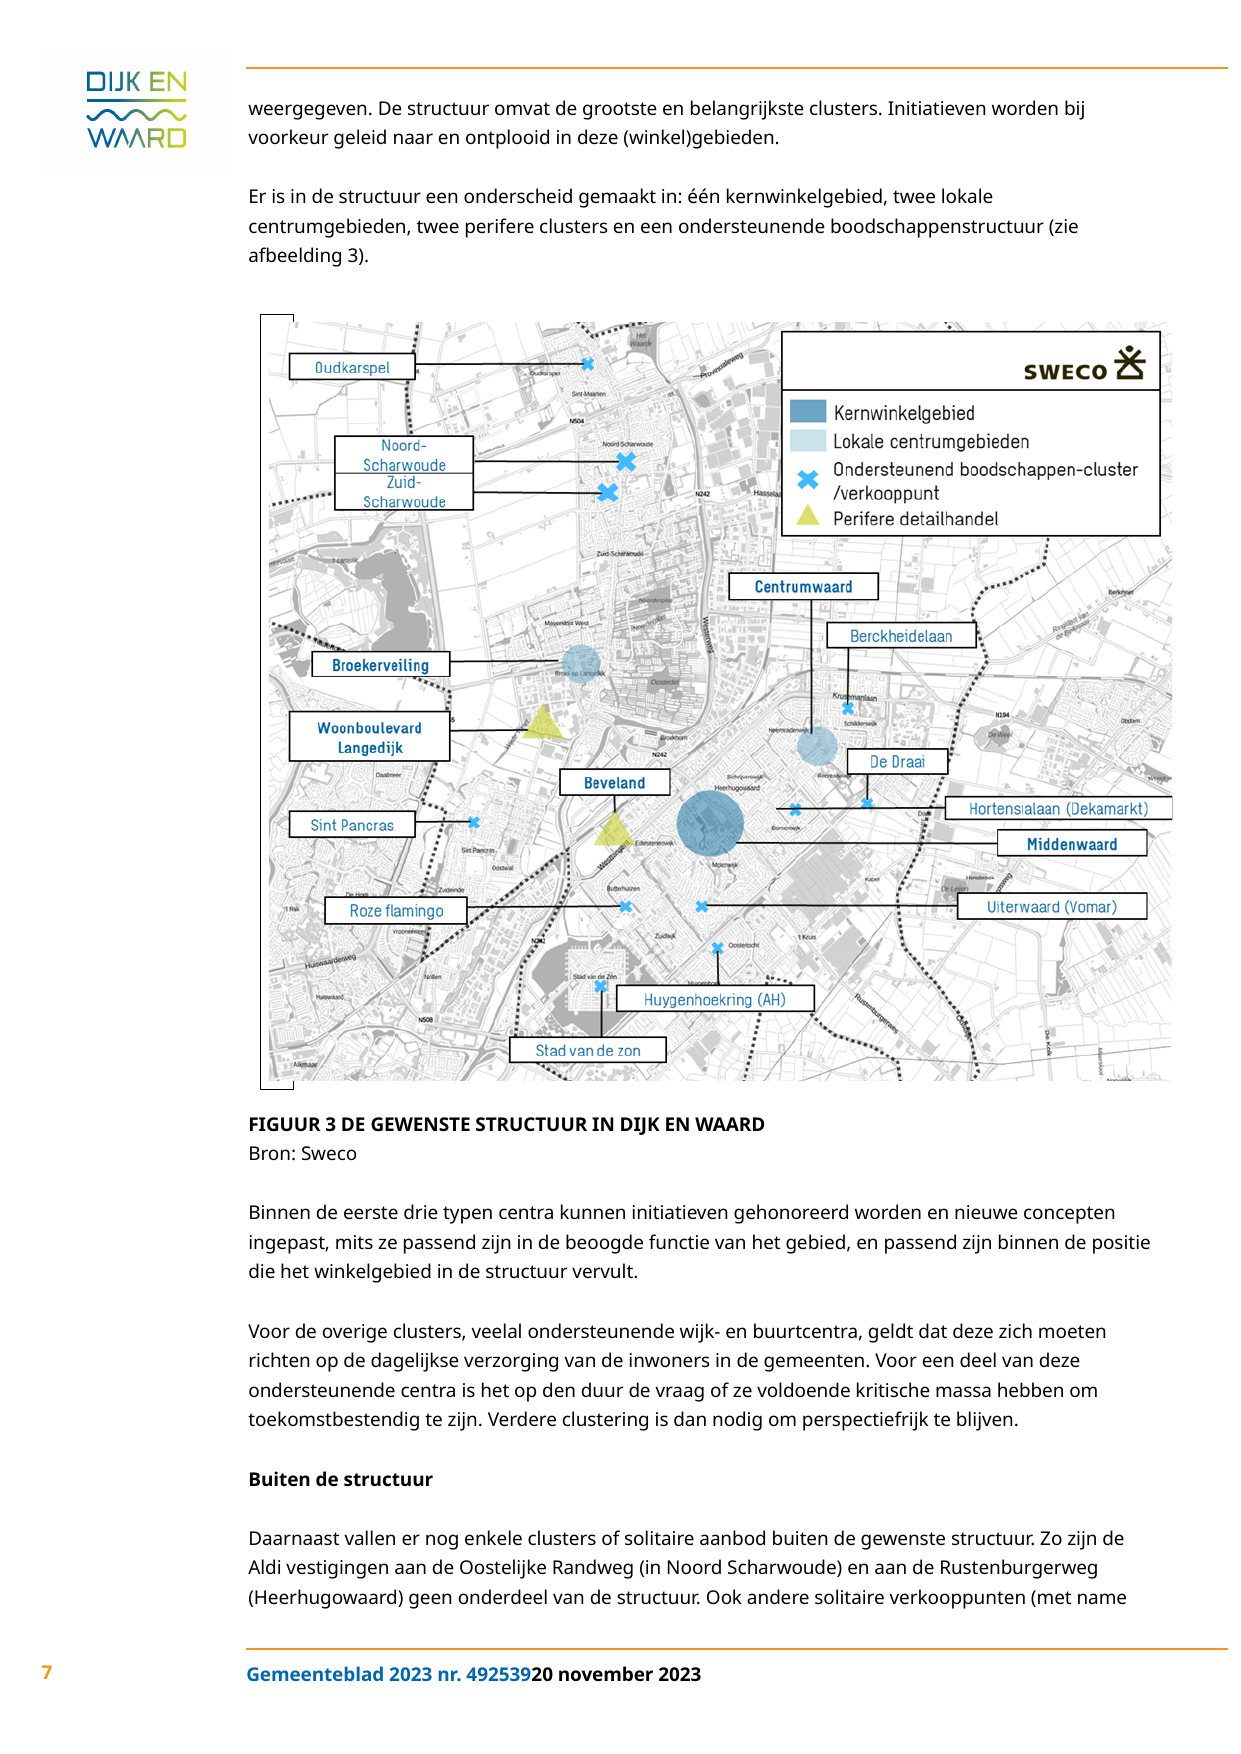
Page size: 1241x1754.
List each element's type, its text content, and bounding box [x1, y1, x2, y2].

text Er is in de structuur een onderscheid gemaakt in: één kernwinkelgebied, twee lokale centrumgebieden, twee perifere clusters en een ondersteunende boodschappenstructuur (zie afbeelding 3). [248, 183, 1152, 268]
text Binnen de eerste drie typen centra kunnen initiatieven gehonoreerd worden en nieuwe concepten ingepast, mits ze passend zijn in de beoogde functie van het gebied, en passend zijn binnen de positie die het winkelgebied in de structuur vervult. [248, 1199, 1152, 1284]
text weergegeven. De structuur omvat de grootste en belangrijkste clusters. Initiatieven worden bij voorkeur geleid naar en ontplooid in deze (winkel)gebieden. [248, 95, 1152, 150]
text Bron: Sweco [248, 1140, 1152, 1166]
text Daarnaast vallen er nog enkele clusters of solitaire aanbod buiten de gewenste structuur. Zo zijn de Aldi vestigingen aan de Oostelijke Randweg (in Noord Scharwoude) en aan de Rustenburgerweg (Heerhugowaard) geen onderdeel van de structuur. Ook andere solitaire verkooppunten (met name [248, 1525, 1152, 1610]
text FIGUUR 3 DE GEWENSTE STRUCTUUR IN DIJK EN WAARD [248, 1111, 1152, 1136]
picture [41, 47, 231, 172]
picture [268, 322, 1173, 1081]
text Voor de overige clusters, veelal ondersteunende wijk- en buurtcentra, geldt dat deze zich moeten richten op de dagelijkse verzorging van de inwoners in de gemeenten. Voor een deel van deze ondersteunende centra is het op den duur de vraag of ze voldoende kritische massa hebben om toekomstbestendig te zijn. Verdere clustering is dan nodig om perspectiefrijk te blijven. [248, 1318, 1152, 1432]
text Buiten de structuur [248, 1466, 1152, 1491]
